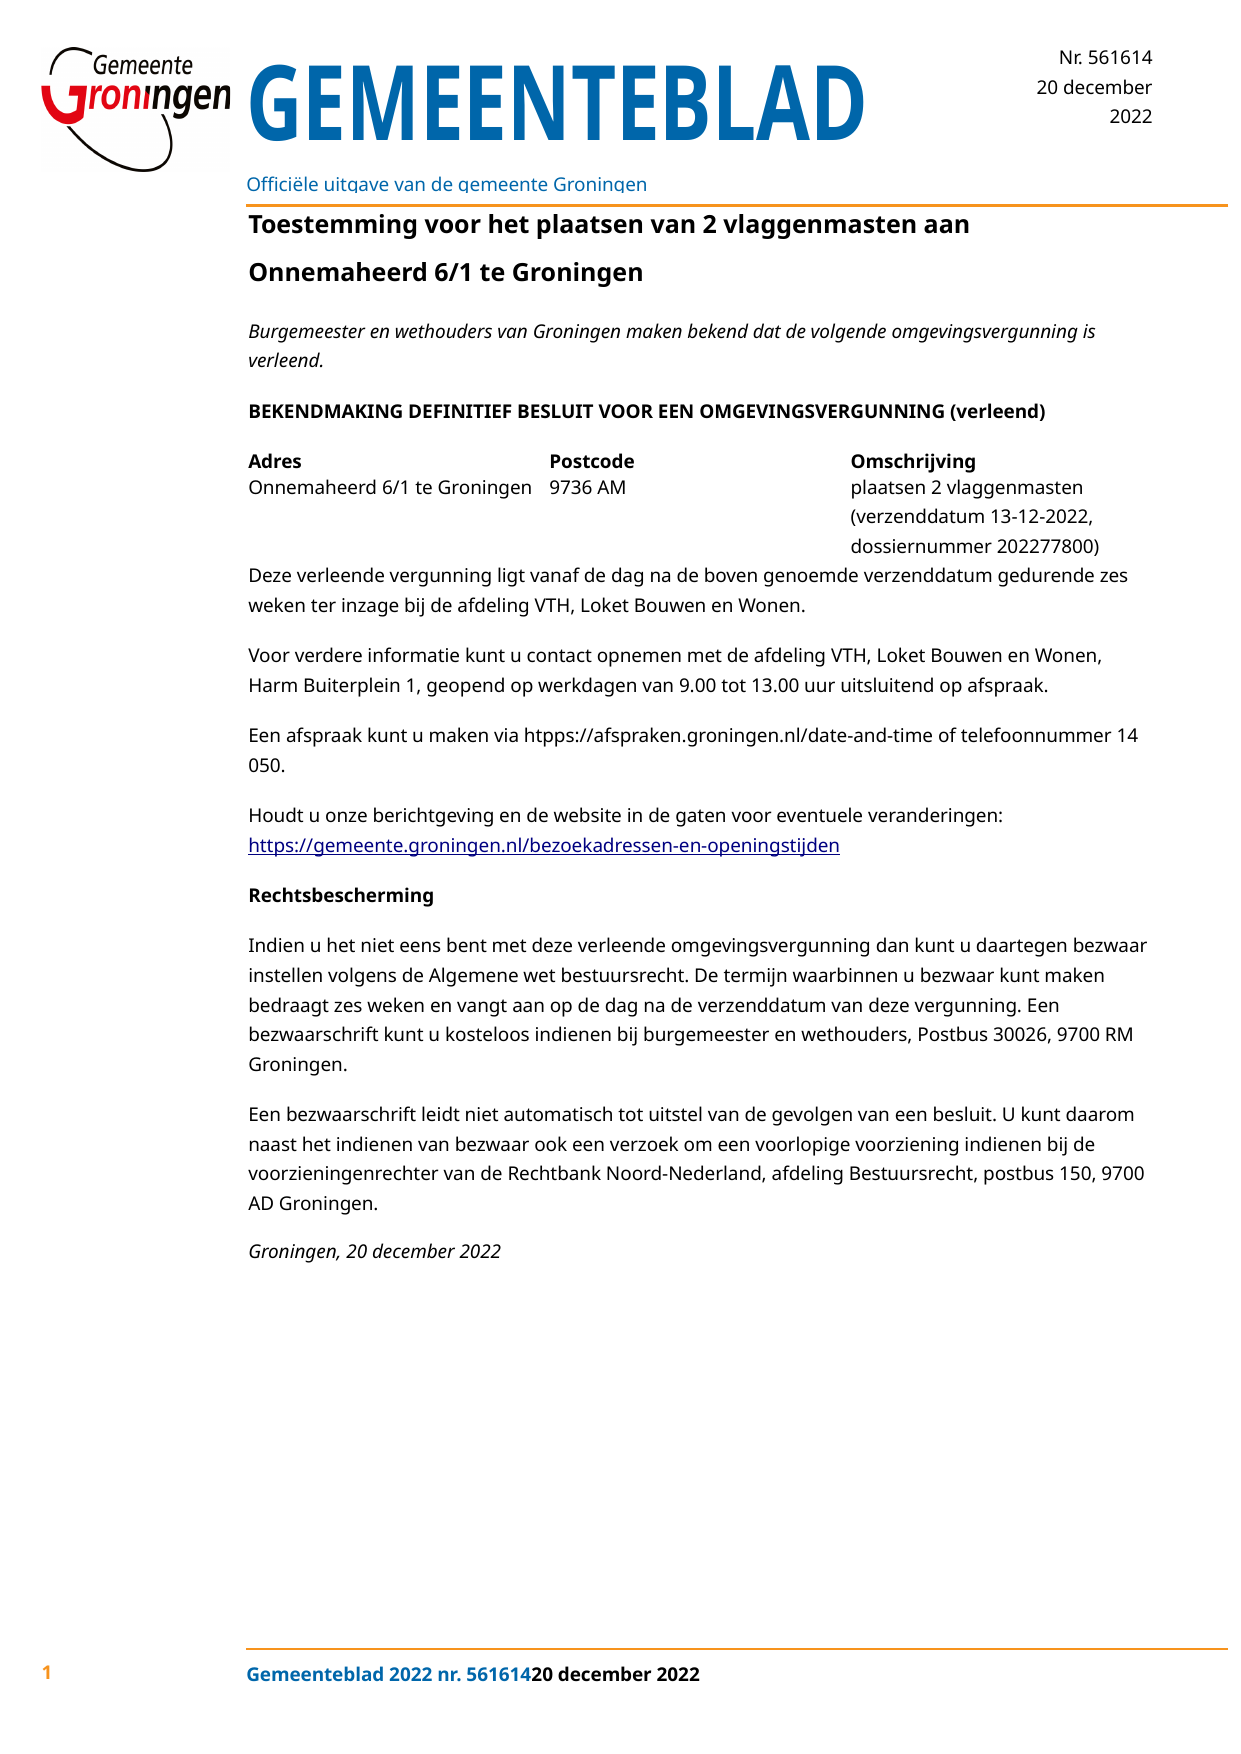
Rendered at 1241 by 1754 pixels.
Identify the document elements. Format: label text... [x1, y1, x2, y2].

text Voor verdere informatie kunt u contact opnemen met de afdeling VTH, Loket Bouwen en Wonen, Harm Buiterplein 1, geopend op werkdagen van 9.00 tot 13.00 uur uitsluitend op afspraak. [248, 642, 1152, 698]
text Groningen, 20 december 2022 [248, 1238, 1152, 1264]
picture [41, 47, 231, 172]
text Deze verleende vergunning ligt vanaf de dag na de boven genoemde verzenddatum gedurende zes weken ter inzage bij de afdeling VTH, Loket Bouwen en Wonen. [248, 562, 1152, 618]
table_header Adres [248, 449, 549, 474]
text BEKENDMAKING DEFINITIEF BESLUIT VOOR EEN OMGEVINGSVERGUNNING (verleend) [248, 398, 1152, 424]
table_cell plaatsen 2 vlaggenmasten (verzenddatum 13-12-2022, dossiernummer 202277800) [850, 474, 1152, 559]
table_cell 9736 AM [549, 474, 850, 559]
text Toestemming voor het plaatsen van 2 vlaggenmasten aan Onnemaheerd 6/1 te Groningen [248, 207, 1152, 288]
text Indien u het niet eens bent met deze verleende omgevingsvergunning dan kunt u daartegen bezwaar instellen volgens de Algemene wet bestuursrecht. De termijn waarbinnen u bezwaar kunt maken bedraagt zes weken en vangt aan op de dag na de verzenddatum van deze vergunning. Een bezwaarschrift kunt u kosteloos indienen bij burgemeester en wethouders, Postbus 30026, 9700 RM Groningen. [248, 933, 1152, 1077]
text Burgemeester en wethouders van Groningen maken bekend dat de volgende omgevingsvergunning is verleend. [248, 318, 1152, 373]
text Een bezwaarschrift leidt niet automatisch tot uitstel van de gevolgen van een besluit. U kunt daarom naast het indienen van bezwaar ook een verzoek om een voorlopige voorziening indienen bij de voorzieningenrechter van de Rechtbank Noord-Nederland, afdeling Bestuursrecht, postbus 150, 9700 AD Groningen. [248, 1101, 1152, 1216]
text Houdt u onze berichtgeving en de website in de gaten voor eventuele veranderingen: https://gemeente.groningen.nl/bezoekadressen-en-openingstijden [248, 802, 1152, 858]
text Rechtsbescherming [248, 882, 1152, 908]
text Een afspraak kunt u maken via htpps://afspraken.groningen.nl/date-and-time of telefoonnummer 14 050. [248, 722, 1152, 778]
table_cell Onnemaheerd 6/1 te Groningen [248, 474, 549, 559]
table_header Omschrijving [850, 449, 1152, 474]
table_header Postcode [549, 449, 850, 474]
